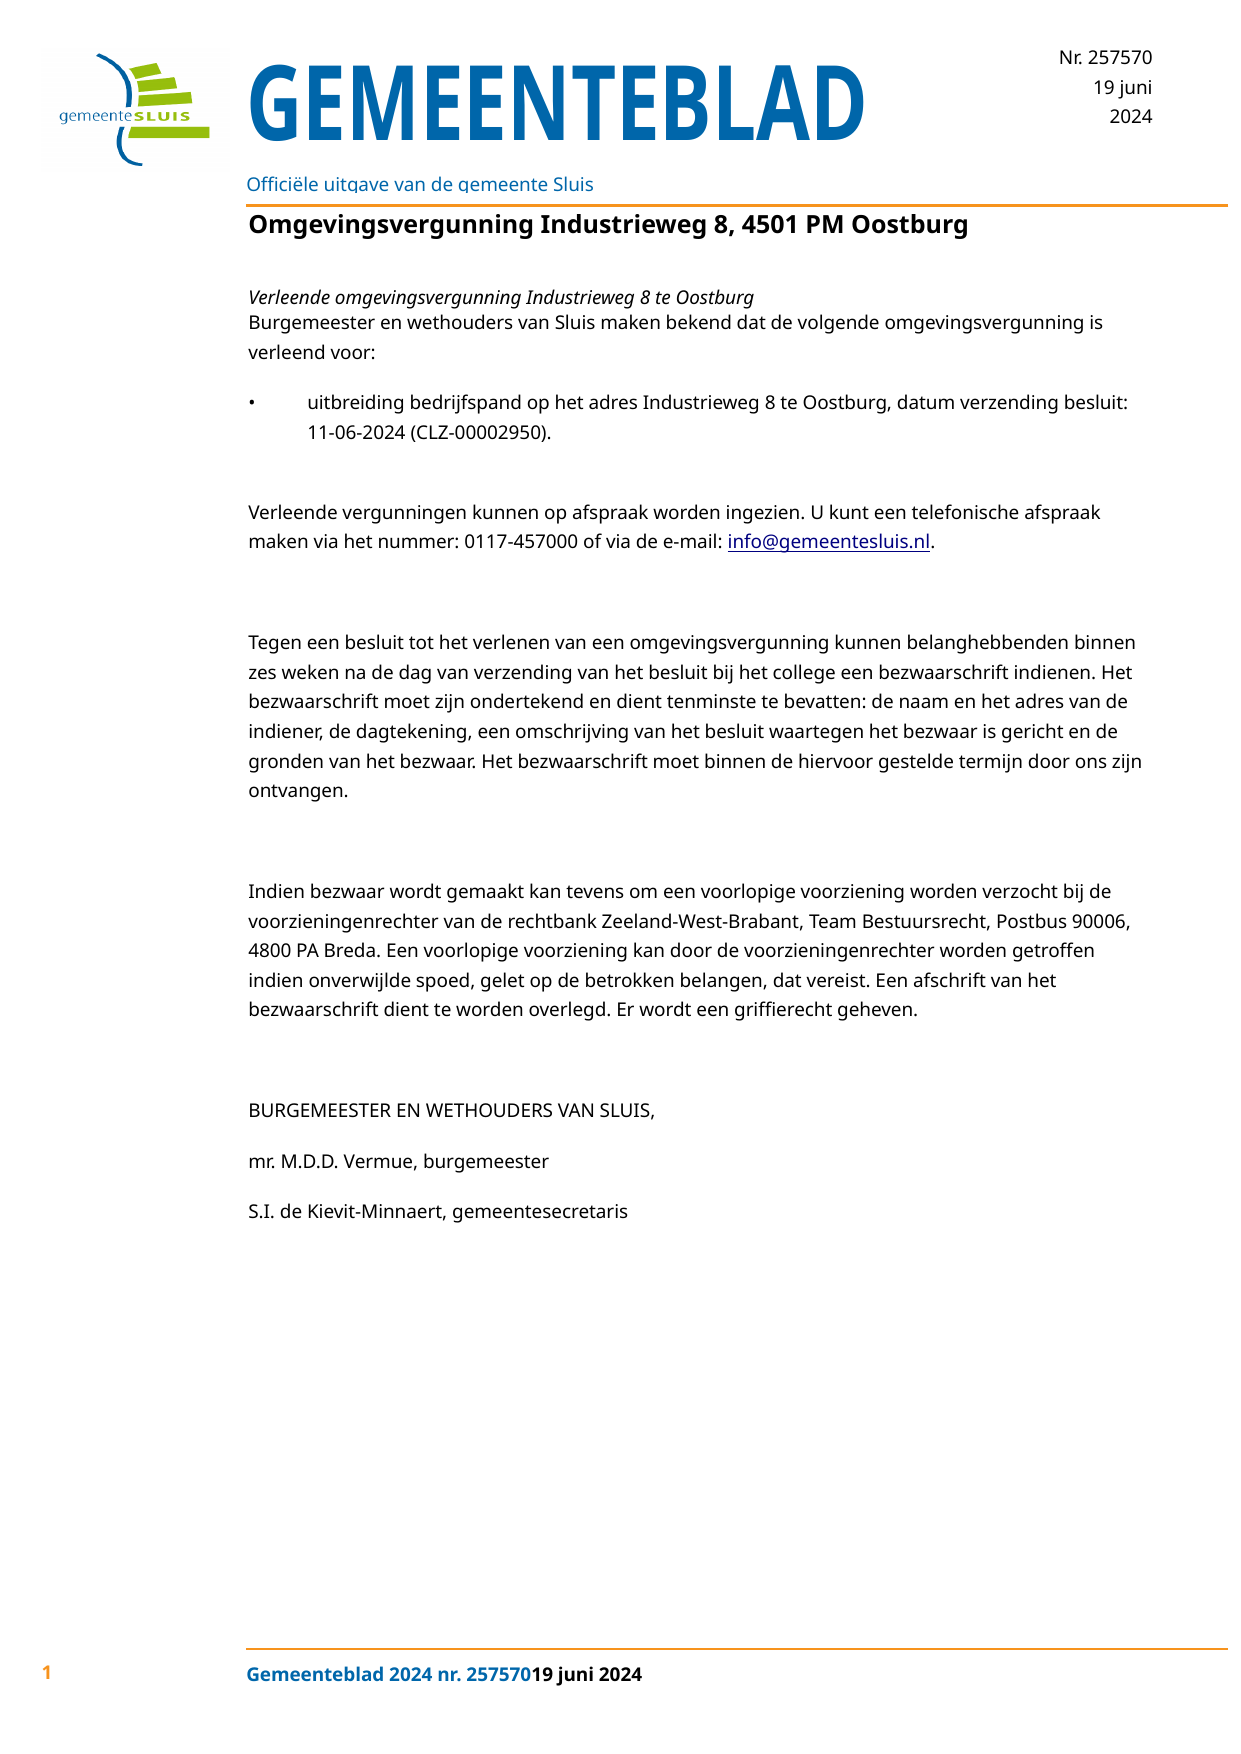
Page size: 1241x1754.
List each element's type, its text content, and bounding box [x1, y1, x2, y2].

text Indien bezwaar wordt gemaakt kan tevens om een voorlopige voorziening worden verzocht bij de voorzieningenrechter van de rechtbank Zeeland-West-Brabant, Team Bestuursrecht, Postbus 90006, 4800 PA Breda. Een voorlopige voorziening kan door de voorzieningenrechter worden getroffen indien onverwijlde spoed, gelet op de betrokken belangen, dat vereist. Een afschrift van het bezwaarschrift dient te worden overlegd. Er wordt een griffierecht geheven. [248, 878, 1152, 1022]
text mr. M.D.D. Vermue, burgemeester [248, 1148, 1152, 1174]
text Tegen een besluit tot het verlenen van een omgevingsvergunning kunnen belanghebbenden binnen zes weken na de dag van verzending van het besluit bij het college een bezwaarschrift indienen. Het bezwaarschrift moet zijn ondertekend en dient tenminste te bevatten: de naam en het adres van de indiener, de dagtekening, een omschrijving van het besluit waartegen het bezwaar is gericht en de gronden van het bezwaar. Het bezwaarschrift moet binnen de hiervoor gestelde termijn door ons zijn ontvangen. [248, 629, 1152, 803]
text S.I. de Kievit-Minnaert, gemeentesecretaris [248, 1198, 1152, 1224]
picture [41, 47, 231, 172]
text Verleende omgevingsvergunning Industrieweg 8 te Oostburg [248, 284, 1152, 309]
text BURGEMEESTER EN WETHOUDERS VAN SLUIS, [248, 1097, 1152, 1123]
list uitbreiding bedrijfspand op het adres Industrieweg 8 te Oostburg, datum verzending besluit: 11-06-2024 (CLZ-00002950). [248, 389, 1152, 445]
text Burgemeester en wethouders van Sluis maken bekend dat de volgende omgevingsvergunning is verleend voor: [248, 309, 1152, 365]
text Verleende vergunningen kunnen op afspraak worden ingezien. U kunt een telefonische afspraak maken via het nummer: 0117-457000 of via de e-mail: info@gemeentesluis.nl. [248, 499, 1152, 554]
text Omgevingsvergunning Industrieweg 8, 4501 PM Oostburg [248, 207, 1152, 241]
